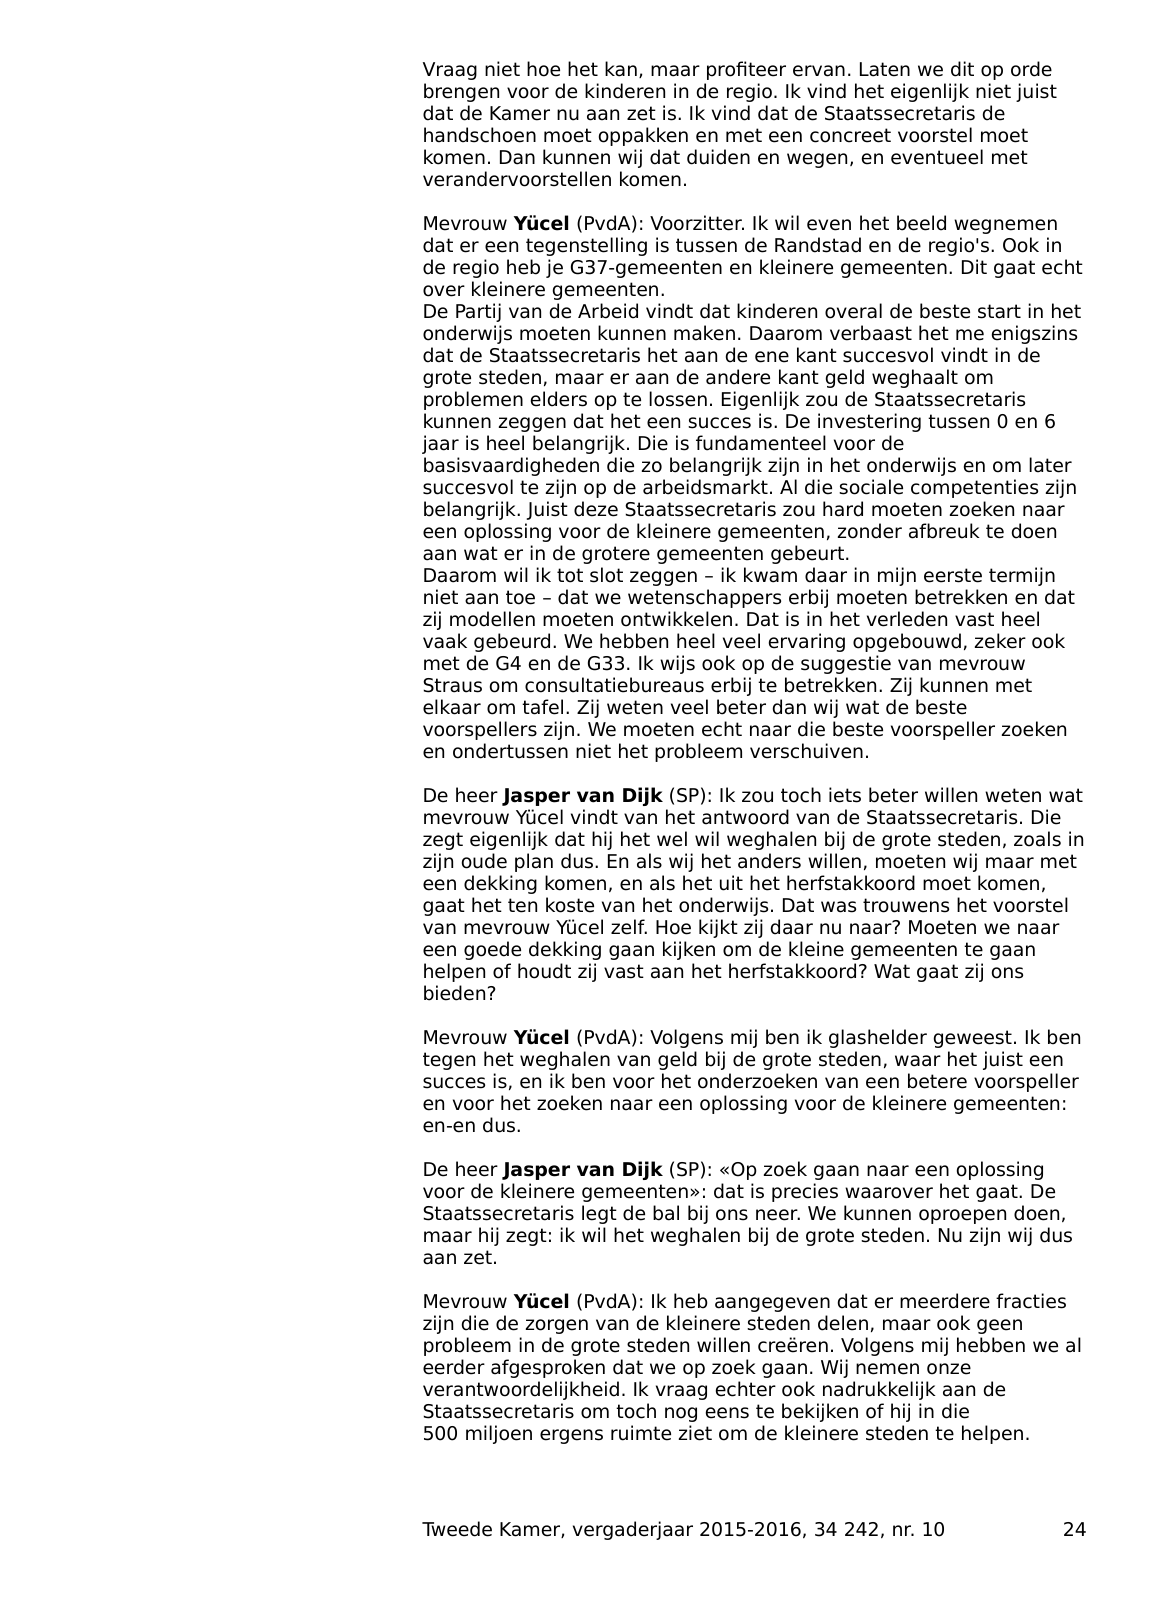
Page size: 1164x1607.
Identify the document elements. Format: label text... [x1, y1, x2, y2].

text Mevrouw Yücel (PvdA): Voorzitter. Ik wil even het beeld wegnemen dat er een tegenstelling is tussen de Randstad en de regio's. Ook in de regio heb je G37-gemeenten en kleinere gemeenten. Dit gaat echt over kleinere gemeenten. [422, 213, 1087, 301]
text Mevrouw Yücel (PvdA): Volgens mij ben ik glashelder geweest. Ik ben tegen het weghalen van geld bij de grote steden, waar het juist een succes is, en ik ben voor het onderzoeken van een betere voorspeller en voor het zoeken naar een oplossing voor de kleinere gemeenten: en-en dus. [422, 1027, 1087, 1137]
text Vraag niet hoe het kan, maar profiteer ervan. Laten we dit op orde brengen voor de kinderen in de regio. Ik vind het eigenlijk niet juist dat de Kamer nu aan zet is. Ik vind dat de Staatssecretaris de handschoen moet oppakken en met een concreet voorstel moet komen. Dan kunnen wij dat duiden en wegen, en eventueel met verandervoorstellen komen. [422, 59, 1087, 191]
text De heer Jasper van Dijk (SP): Ik zou toch iets beter willen weten wat mevrouw Yücel vindt van het antwoord van de Staatssecretaris. Die zegt eigenlijk dat hij het wel wil weghalen bij de grote steden, zoals in zijn oude plan dus. En als wij het anders willen, moeten wij maar met een dekking komen, en als het uit het herfstakkoord moet komen, gaat het ten koste van het onderwijs. Dat was trouwens het voorstel van mevrouw Yücel zelf. Hoe kijkt zij daar nu naar? Moeten we naar een goede dekking gaan kijken om de kleine gemeenten te gaan helpen of houdt zij vast aan het herfstakkoord? Wat gaat zij ons bieden? [422, 785, 1087, 1004]
text Mevrouw Yücel (PvdA): Ik heb aangegeven dat er meerdere fracties zijn die de zorgen van de kleinere steden delen, maar ook geen probleem in de grote steden willen creëren. Volgens mij hebben we al eerder afgesproken dat we op zoek gaan. Wij nemen onze verantwoordelijkheid. Ik vraag echter ook nadrukkelijk aan de Staatssecretaris om toch nog eens te bekijken of hij in die 500 miljoen ergens ruimte ziet om de kleinere steden te helpen. [422, 1291, 1087, 1445]
text De Partij van de Arbeid vindt dat kinderen overal de beste start in het onderwijs moeten kunnen maken. Daarom verbaast het me enigszins dat de Staatssecretaris het aan de ene kant succesvol vindt in de grote steden, maar er aan de andere kant geld weghaalt om problemen elders op te lossen. Eigenlijk zou de Staatssecretaris kunnen zeggen dat het een succes is. De investering tussen 0 en 6 jaar is heel belangrijk. Die is fundamenteel voor de basisvaardigheden die zo belangrijk zijn in het onderwijs en om later succesvol te zijn op de arbeidsmarkt. Al die sociale competenties zijn belangrijk. Juist deze Staatssecretaris zou hard moeten zoeken naar een oplossing voor de kleinere gemeenten, zonder afbreuk te doen aan wat er in de grotere gemeenten gebeurt. [422, 301, 1087, 565]
text Daarom wil ik tot slot zeggen – ik kwam daar in mijn eerste termijn niet aan toe – dat we wetenschappers erbij moeten betrekken en dat zij modellen moeten ontwikkelen. Dat is in het verleden vast heel vaak gebeurd. We hebben heel veel ervaring opgebouwd, zeker ook met de G4 en de G33. Ik wijs ook op de suggestie van mevrouw Straus om consultatiebureaus erbij te betrekken. Zij kunnen met elkaar om tafel. Zij weten veel beter dan wij wat de beste voorspellers zijn. We moeten echt naar die beste voorspeller zoeken en ondertussen niet het probleem verschuiven. [422, 565, 1087, 763]
text De heer Jasper van Dijk (SP): «Op zoek gaan naar een oplossing voor de kleinere gemeenten»: dat is precies waarover het gaat. De Staatssecretaris legt de bal bij ons neer. We kunnen oproepen doen, maar hij zegt: ik wil het weghalen bij de grote steden. Nu zijn wij dus aan zet. [422, 1159, 1087, 1269]
